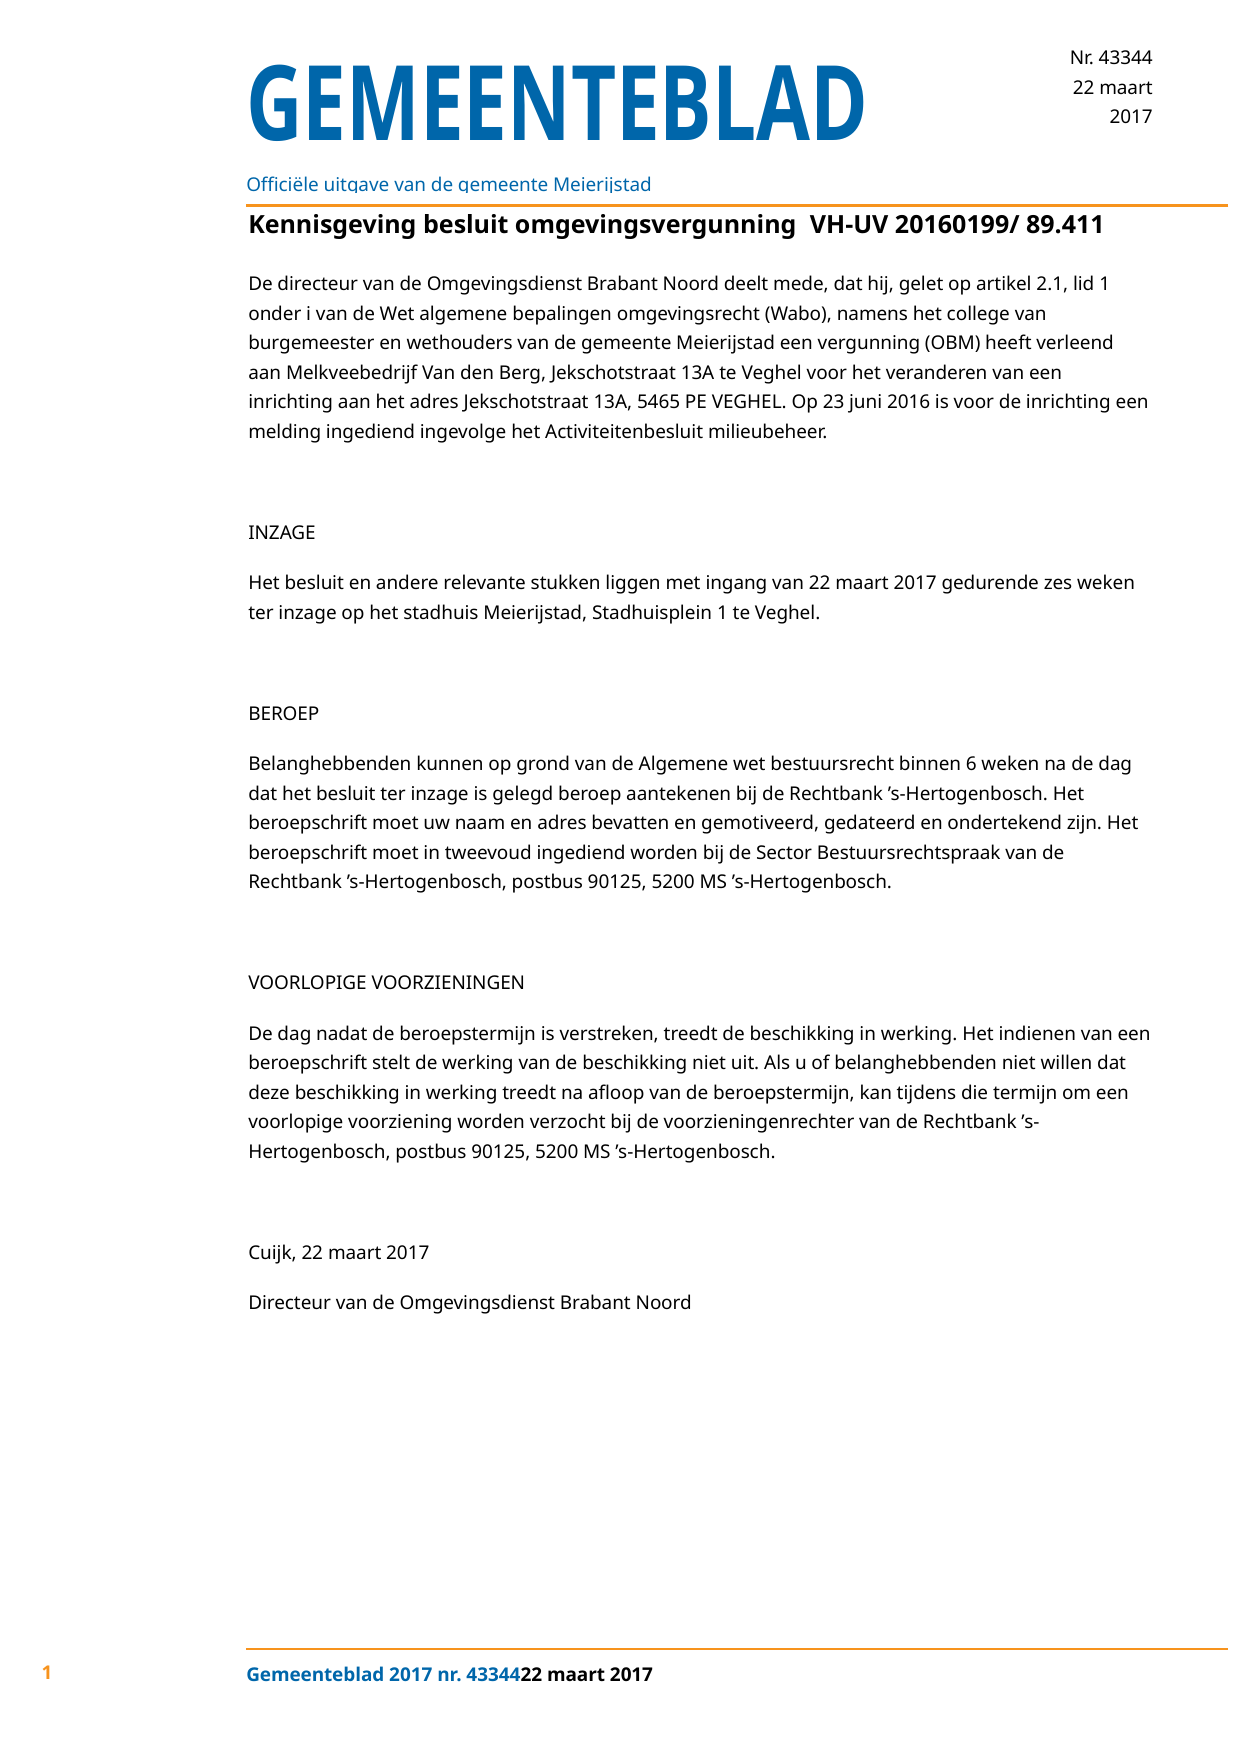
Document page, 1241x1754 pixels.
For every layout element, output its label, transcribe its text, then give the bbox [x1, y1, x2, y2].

text Belanghebbenden kunnen op grond van de Algemene wet bestuursrecht binnen 6 weken na de dag dat het besluit ter inzage is gelegd beroep aantekenen bij de Rechtbank ’s-Hertogenbosch. Het beroepschrift moet uw naam en adres bevatten en gemotiveerd, gedateerd en ondertekend zijn. Het beroepschrift moet in tweevoud ingediend worden bij de Sector Bestuursrechtspraak van de Rechtbank ’s-Hertogenbosch, postbus 90125, 5200 MS ’s-Hertogenbosch. [248, 750, 1152, 894]
text BEROEP [248, 700, 1152, 726]
picture [41, 47, 231, 172]
text De directeur van de Omgevingsdienst Brabant Noord deelt mede, dat hij, gelet op artikel 2.1, lid 1 onder i van de Wet algemene bepalingen omgevingsrecht (Wabo), namens het college van burgemeester en wethouders van de gemeente Meierijstad een vergunning (OBM) heeft verleend aan Melkveebedrijf Van den Berg, Jekschotstraat 13A te Veghel voor het veranderen van een inrichting aan het adres Jekschotstraat 13A, 5465 PE VEGHEL. Op 23 juni 2016 is voor de inrichting een melding ingediend ingevolge het Activiteitenbesluit milieubeheer. [248, 270, 1152, 444]
text INZAGE [248, 519, 1152, 545]
text Kennisgeving besluit omgevingsvergunning VH-UV 20160199/ 89.411 [248, 207, 1152, 241]
text VOORLOPIGE VOORZIENINGEN [248, 969, 1152, 995]
text Directeur van de Omgevingsdienst Brabant Noord [248, 1289, 1152, 1315]
text Het besluit en andere relevante stukken liggen met ingang van 22 maart 2017 gedurende zes weken ter inzage op het stadhuis Meierijstad, Stadhuisplein 1 te Veghel. [248, 569, 1152, 625]
text Cuijk, 22 maart 2017 [248, 1239, 1152, 1265]
text De dag nadat de beroepstermijn is verstreken, treedt de beschikking in werking. Het indienen van een beroepschrift stelt de werking van de beschikking niet uit. Als u of belanghebbenden niet willen dat deze beschikking in werking treedt na afloop van de beroepstermijn, kan tijdens die termijn om een voorlopige voorziening worden verzocht bij de voorzieningenrechter van de Rechtbank ’s-Hertogenbosch, postbus 90125, 5200 MS ’s-Hertogenbosch. [248, 1020, 1152, 1164]
